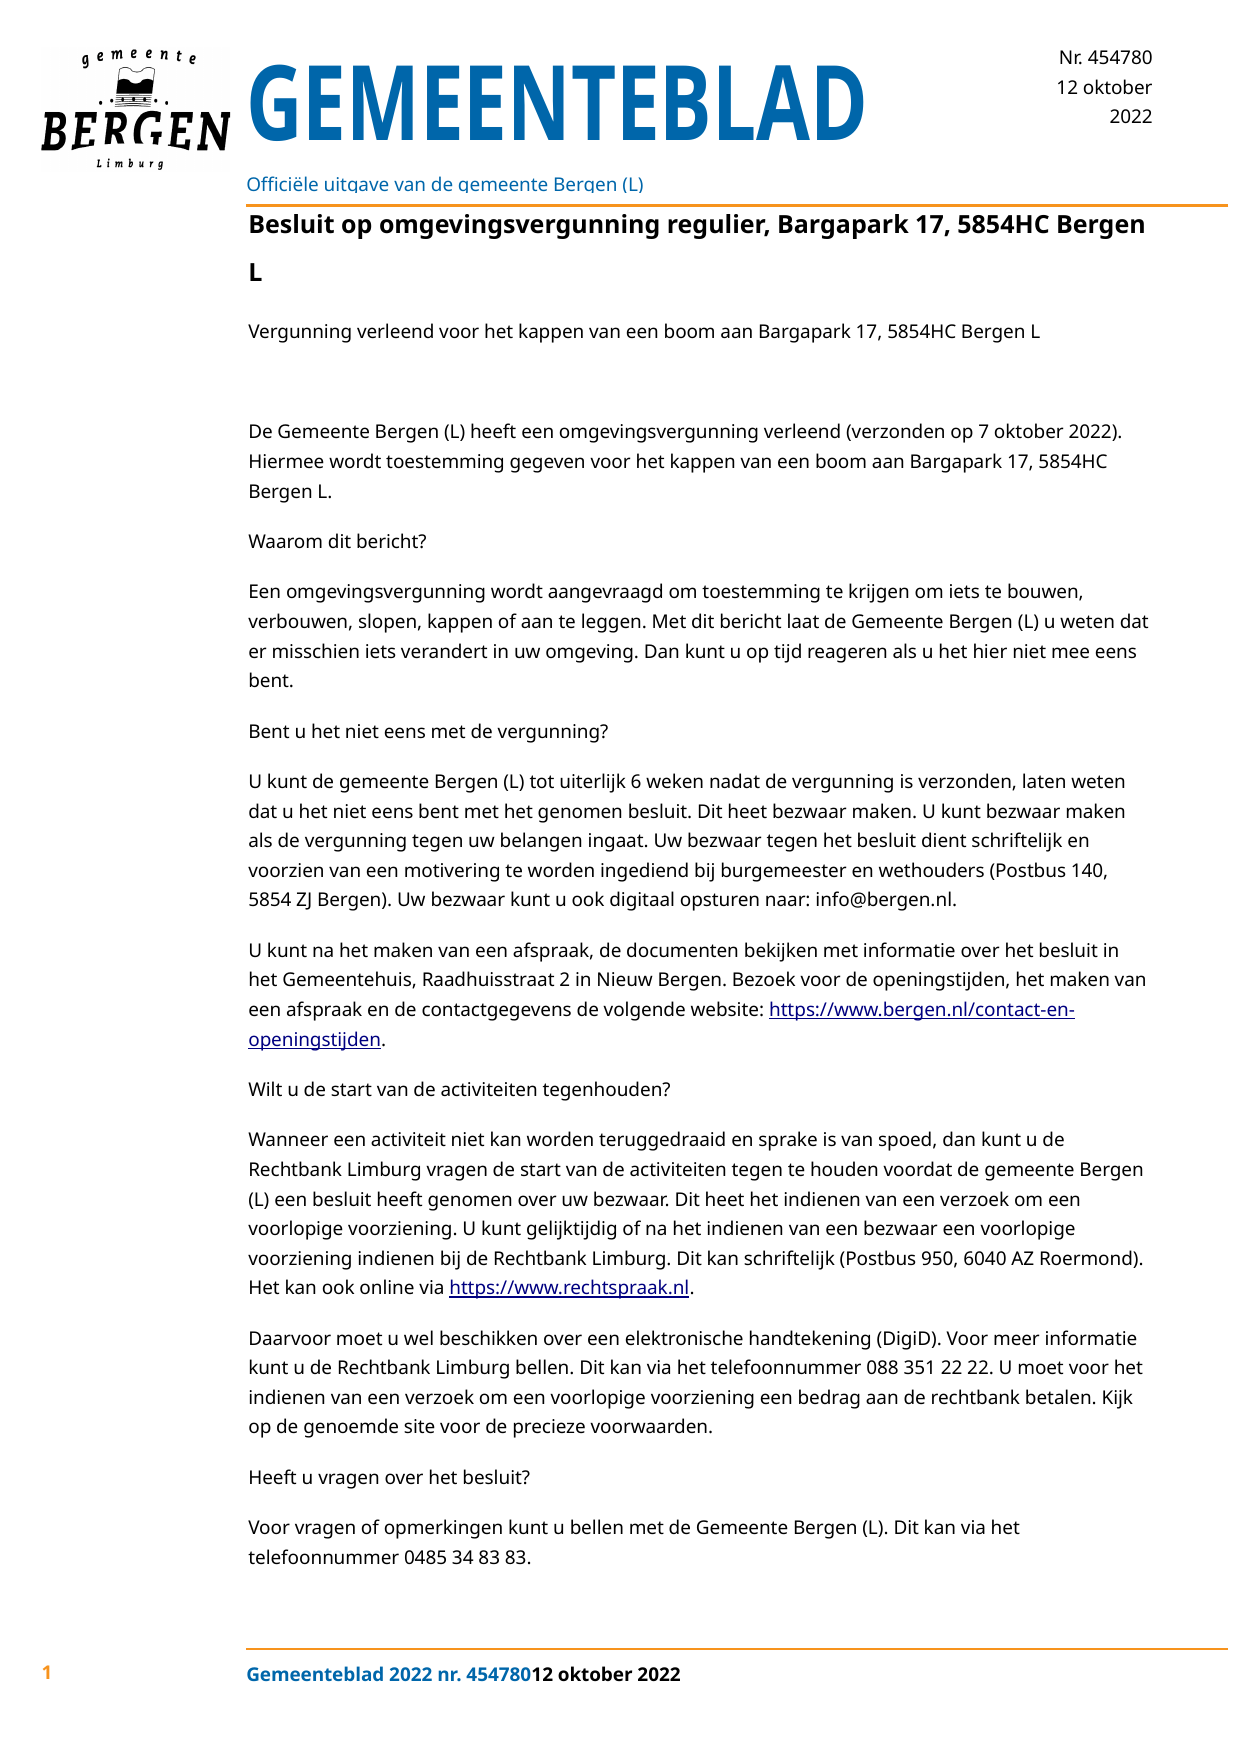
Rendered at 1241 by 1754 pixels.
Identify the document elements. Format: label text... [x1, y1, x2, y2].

text Waarom dit bericht? [248, 528, 1152, 554]
text Een omgevingsvergunning wordt aangevraagd om toestemming te krijgen om iets te bouwen, verbouwen, slopen, kappen of aan te leggen. Met dit bericht laat de Gemeente Bergen (L) u weten dat er misschien iets verandert in uw omgeving. Dan kunt u op tijd reageren als u het hier niet mee eens bent. [248, 579, 1152, 693]
text Voor vragen of opmerkingen kunt u bellen met de Gemeente Bergen (L). Dit kan via het telefoonnummer 0485 34 83 83. [248, 1514, 1152, 1570]
text U kunt na het maken van een afspraak, de documenten bekijken met informatie over het besluit in het Gemeentehuis, Raadhuisstraat 2 in Nieuw Bergen. Bezoek voor de openingstijden, het maken van een afspraak en de contactgegevens de volgende website: https://www.bergen.nl/contact-en-openingstijden. [248, 937, 1152, 1052]
text De Gemeente Bergen (L) heeft een omgevingsvergunning verleend (verzonden op 7 oktober 2022). Hiermee wordt toestemming gegeven voor het kappen van een boom aan Bargapark 17, 5854HC Bergen L. [248, 419, 1152, 504]
text Heeft u vragen over het besluit? [248, 1464, 1152, 1490]
text U kunt de gemeente Bergen (L) tot uiterlijk 6 weken nadat de vergunning is verzonden, laten weten dat u het niet eens bent met het genomen besluit. Dit heet bezwaar maken. U kunt bezwaar maken als de vergunning tegen uw belangen ingaat. Uw bezwaar tegen het besluit dient schriftelijk en voorzien van een motivering te worden ingediend bij burgemeester en wethouders (Postbus 140, 5854 ZJ Bergen). Uw bezwaar kunt u ook digitaal opsturen naar: info@bergen.nl. [248, 768, 1152, 912]
text Wilt u de start van de activiteiten tegenhouden? [248, 1076, 1152, 1102]
text Vergunning verleend voor het kappen van een boom aan Bargapark 17, 5854HC Bergen L [248, 318, 1152, 344]
text Bent u het niet eens met de vergunning? [248, 718, 1152, 744]
text Daarvoor moet u wel beschikken over een elektronische handtekening (DigiD). Voor meer informatie kunt u de Rechtbank Limburg bellen. Dit kan via het telefoonnummer 088 351 22 22. U moet voor het indienen van een verzoek om een voorlopige voorziening een bedrag aan de rechtbank betalen. Kijk op de genoemde site voor de precieze voorwaarden. [248, 1325, 1152, 1439]
text Besluit op omgevingsvergunning regulier, Bargapark 17, 5854HC Bergen L [248, 207, 1152, 288]
picture [41, 47, 231, 172]
text Wanneer een activiteit niet kan worden teruggedraaid en sprake is van spoed, dan kunt u de Rechtbank Limburg vragen de start van de activiteiten tegen te houden voordat de gemeente Bergen (L) een besluit heeft genomen over uw bezwaar. Dit heet het indienen van een verzoek om een voorlopige voorziening. U kunt gelijktijdig of na het indienen van een bezwaar een voorlopige voorziening indienen bij de Rechtbank Limburg. Dit kan schriftelijk (Postbus 950, 6040 AZ Roermond). Het kan ook online via https://www.rechtspraak.nl. [248, 1127, 1152, 1300]
